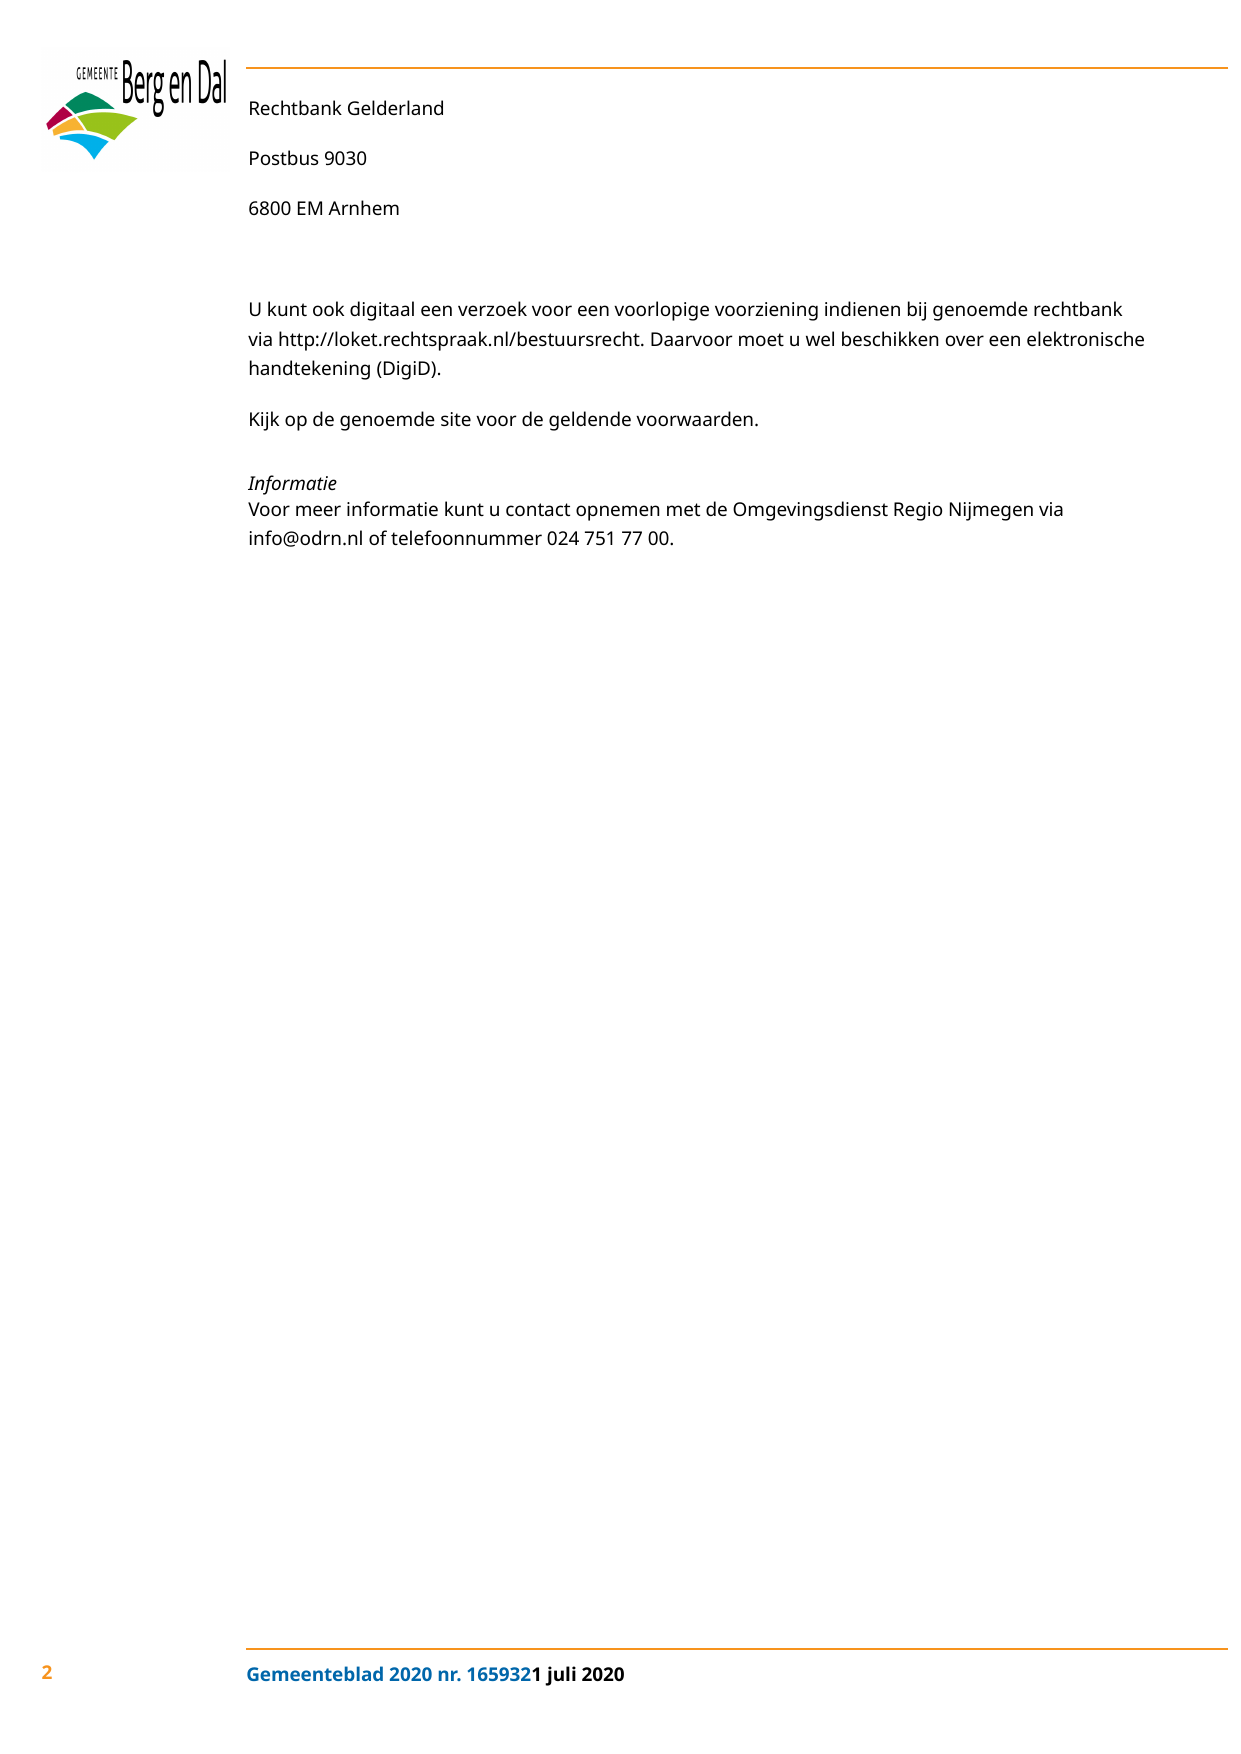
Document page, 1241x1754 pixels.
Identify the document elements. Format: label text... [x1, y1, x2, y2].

picture [41, 47, 231, 172]
text Rechtbank Gelderland [248, 95, 1152, 121]
text Informatie [248, 470, 1152, 496]
text Kijk op de genoemde site voor de geldende voorwaarden. [248, 406, 1152, 432]
text Postbus 9030 [248, 145, 1152, 171]
text U kunt ook digitaal een verzoek voor een voorlopige voorziening indienen bij genoemde rechtbank via http://loket.rechtspraak.nl/bestuursrecht. Daarvoor moet u wel beschikken over een elektronische handtekening (DigiD). [248, 296, 1152, 381]
text 6800 EM Arnhem [248, 196, 1152, 221]
text Voor meer informatie kunt u contact opnemen met de Omgevingsdienst Regio Nijmegen via info@odrn.nl of telefoonnummer 024 751 77 00. [248, 496, 1152, 551]
